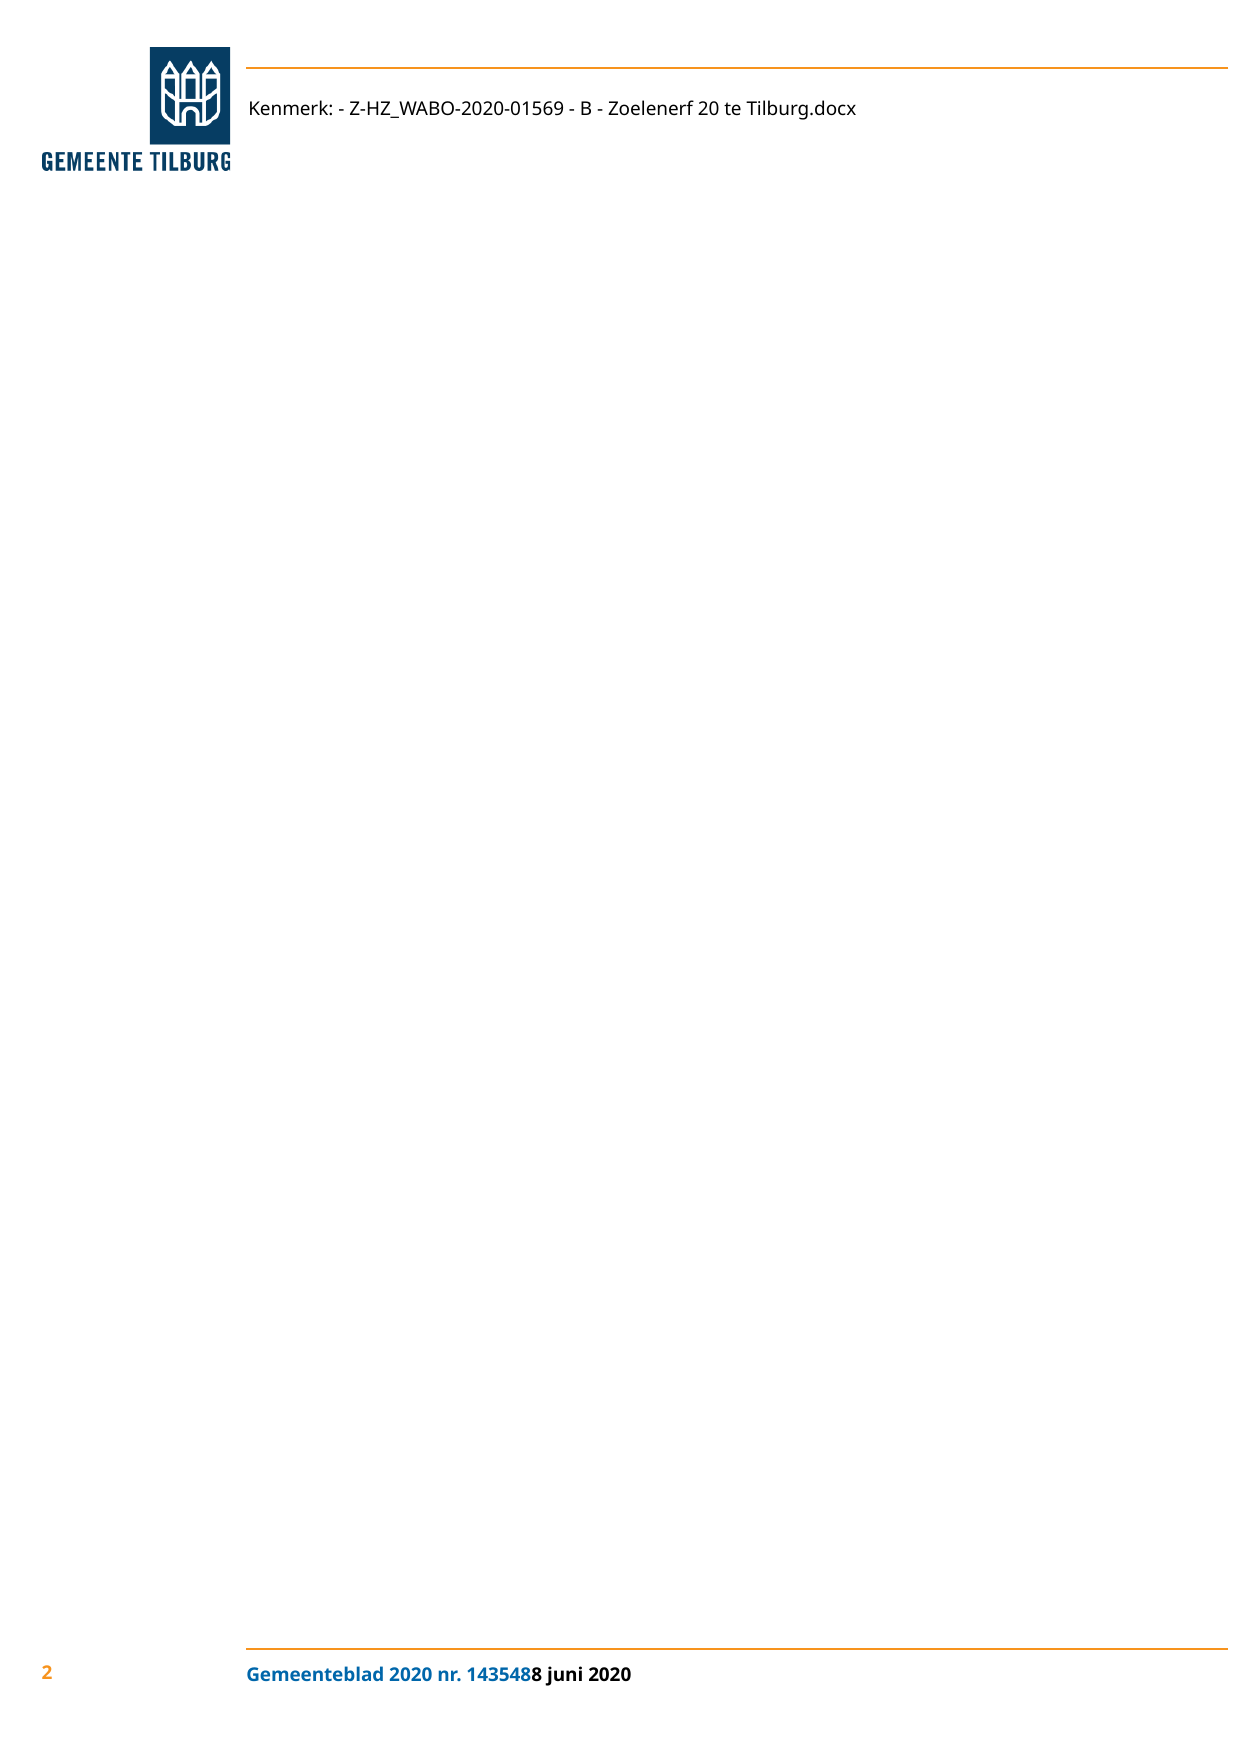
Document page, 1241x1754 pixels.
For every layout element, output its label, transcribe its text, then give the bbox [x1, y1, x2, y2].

text Kenmerk: - Z-HZ_WABO-2020-01569 - B - Zoelenerf 20 te Tilburg.docx [248, 95, 1152, 121]
picture [41, 47, 231, 172]
